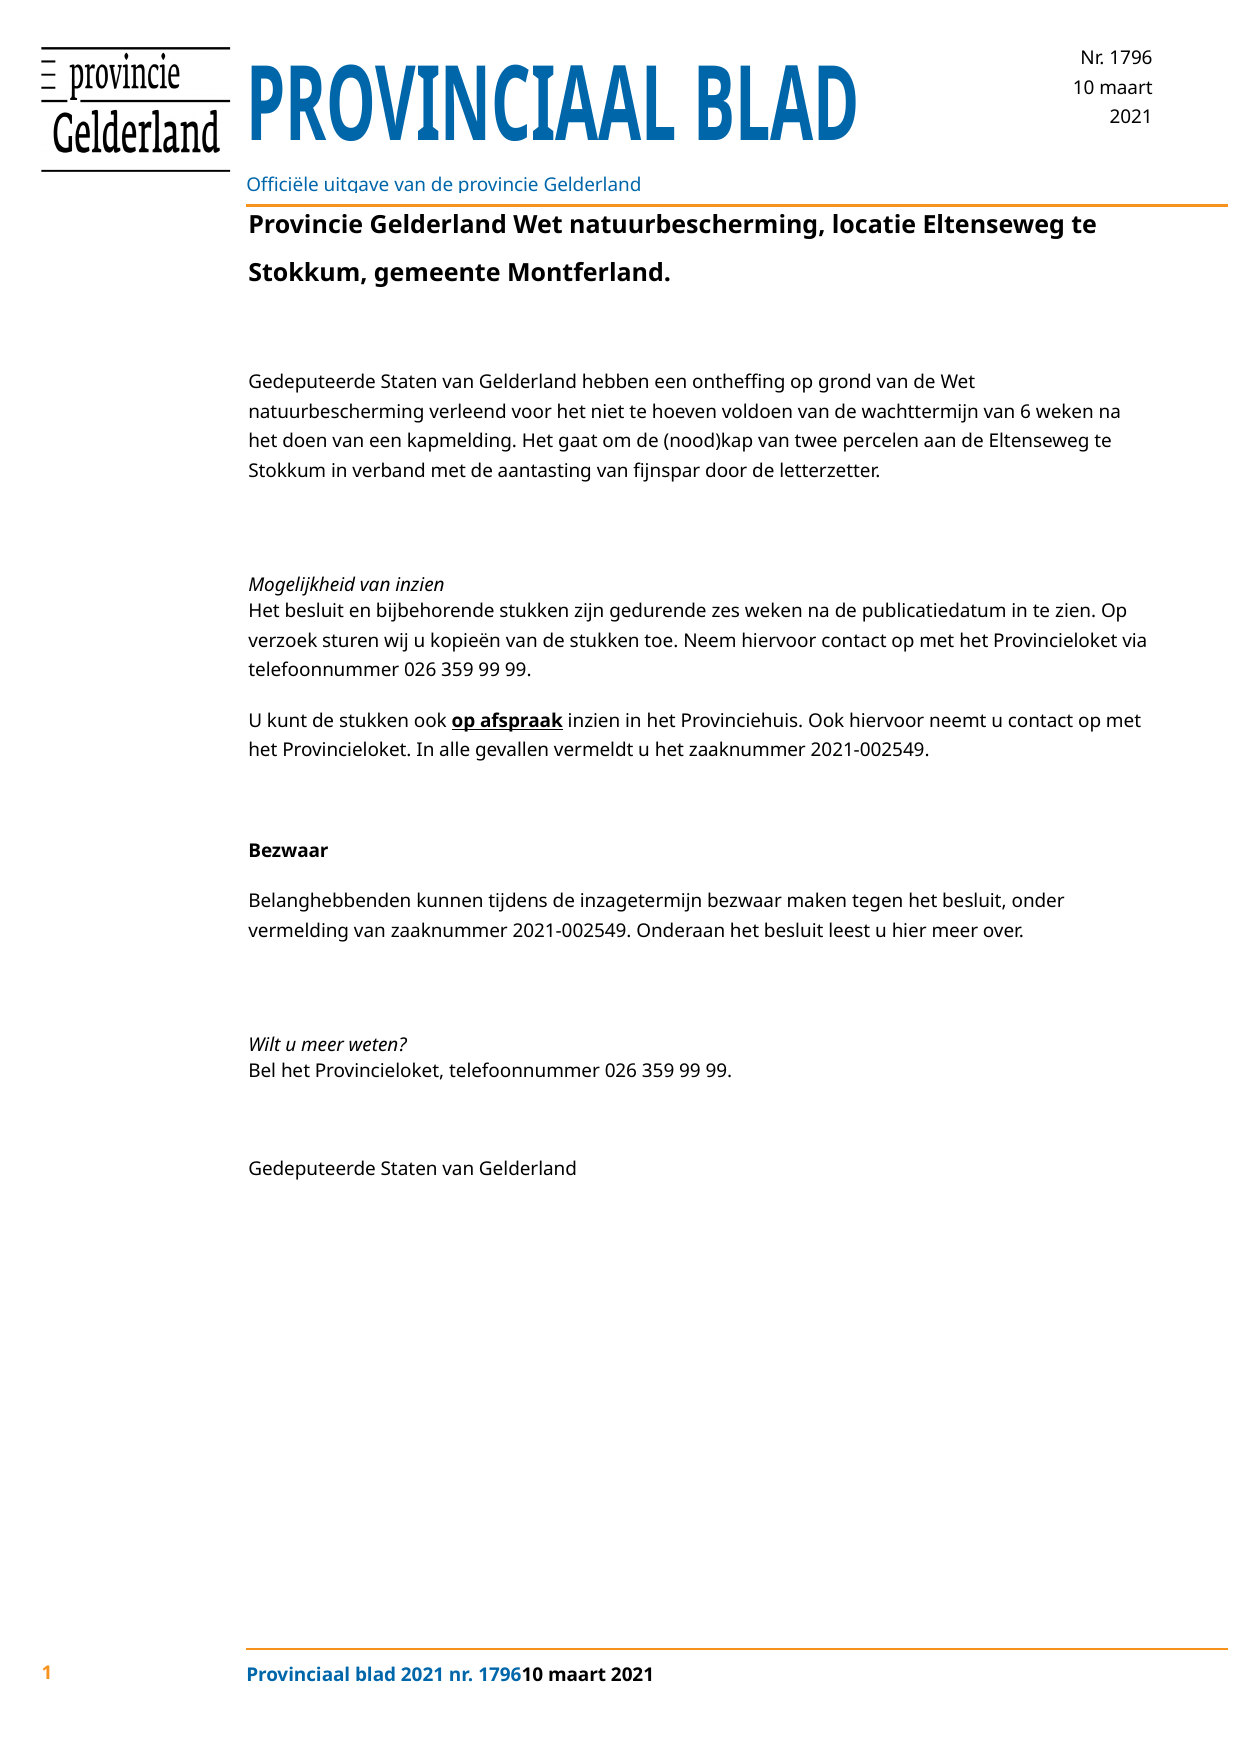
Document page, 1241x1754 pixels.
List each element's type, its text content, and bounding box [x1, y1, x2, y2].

text Gedeputeerde Staten van Gelderland [248, 1156, 1152, 1181]
text Bezwaar [248, 837, 1152, 863]
text U kunt de stukken ook op afspraak inzien in het Provinciehuis. Ook hiervoor neemt u contact op met het Provincieloket. In alle gevallen vermeldt u het zaaknummer 2021-002549. [248, 707, 1152, 762]
text Gedeputeerde Staten van Gelderland hebben een ontheffing op grond van de Wet natuurbescherming verleend voor het niet te hoeven voldoen van de wachttermijn van 6 weken na het doen van een kapmelding. Het gaat om de (nood)kap van twee percelen aan de Eltenseweg te Stokkum in verband met de aantasting van fijnspar door de letterzetter. [248, 368, 1152, 483]
text Belanghebbenden kunnen tijdens de inzagetermijn bezwaar maken tegen het besluit, onder vermelding van zaaknummer 2021-002549. Onderaan het besluit leest u hier meer over. [248, 888, 1152, 943]
text Het besluit en bijbehorende stukken zijn gedurende zes weken na de publicatiedatum in te zien. Op verzoek sturen wij u kopieën van de stukken toe. Neem hiervoor contact op met het Provincieloket via telefoonnummer 026 359 99 99. [248, 597, 1152, 682]
text Bel het Provincieloket, telefoonnummer 026 359 99 99. [248, 1057, 1152, 1083]
text Provincie Gelderland Wet natuurbescherming, locatie Eltenseweg te Stokkum, gemeente Montferland. [248, 207, 1152, 288]
text Wilt u meer weten? [248, 1032, 1152, 1057]
picture [41, 47, 231, 172]
text Mogelijkheid van inzien [248, 571, 1152, 597]
